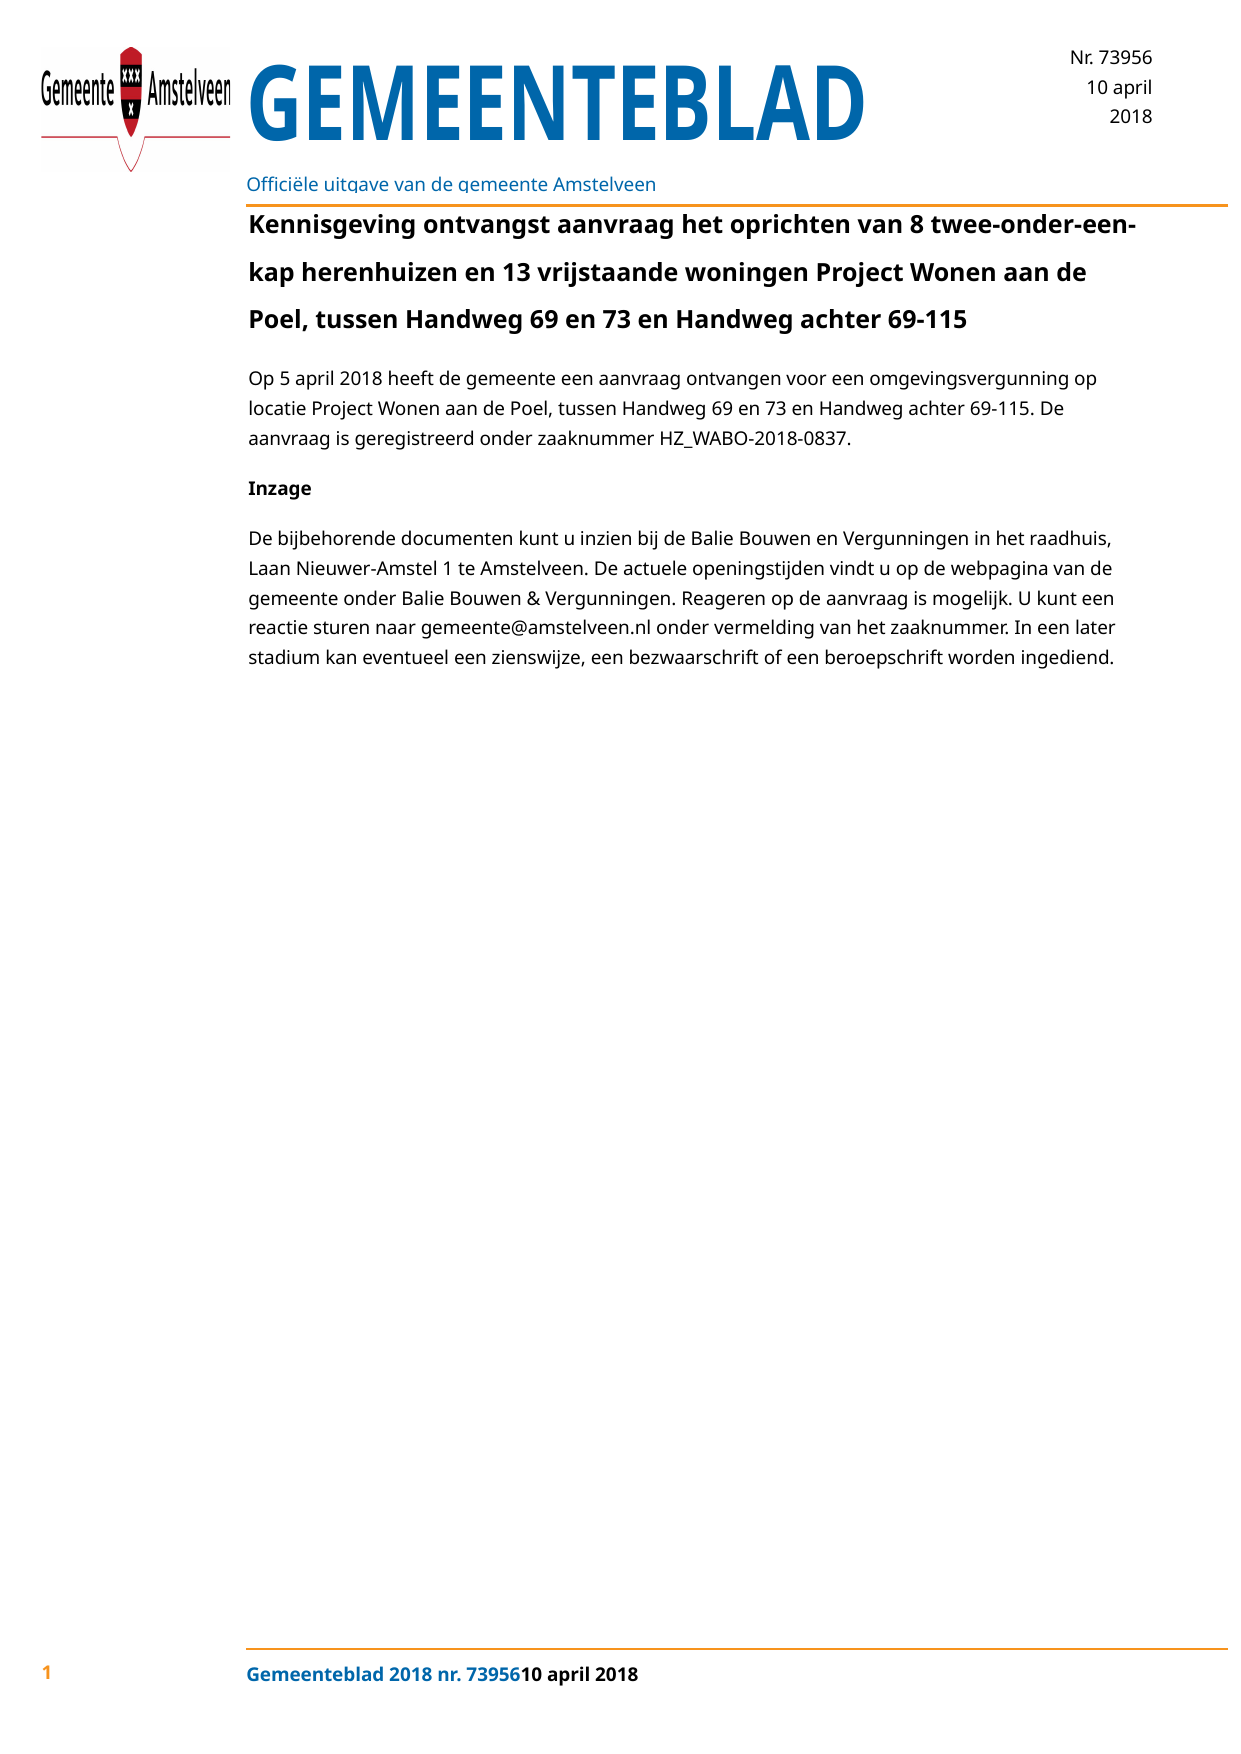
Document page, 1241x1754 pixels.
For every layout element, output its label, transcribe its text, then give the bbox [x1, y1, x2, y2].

text Kennisgeving ontvangst aanvraag het oprichten van 8 twee-onder-een-kap herenhuizen en 13 vrijstaande woningen Project Wonen aan de Poel, tussen Handweg 69 en 73 en Handweg achter 69-115 [248, 207, 1152, 336]
text De bijbehorende documenten kunt u inzien bij de Balie Bouwen en Vergunningen in het raadhuis, Laan Nieuwer-Amstel 1 te Amstelveen. De actuele openingstijden vindt u op de webpagina van de gemeente onder Balie Bouwen & Vergunningen. Reageren op de aanvraag is mogelijk. U kunt een reactie sturen naar gemeente@amstelveen.nl onder vermelding van het zaaknummer. In een later stadium kan eventueel een zienswijze, een bezwaarschrift of een beroepschrift worden ingediend. [248, 526, 1152, 669]
picture [41, 47, 231, 172]
text Op 5 april 2018 heeft de gemeente een aanvraag ontvangen voor een omgevingsvergunning op locatie Project Wonen aan de Poel, tussen Handweg 69 en 73 en Handweg achter 69-115. De aanvraag is geregistreerd onder zaaknummer HZ_WABO-2018-0837. [248, 366, 1152, 450]
text Inzage [248, 475, 1152, 501]
